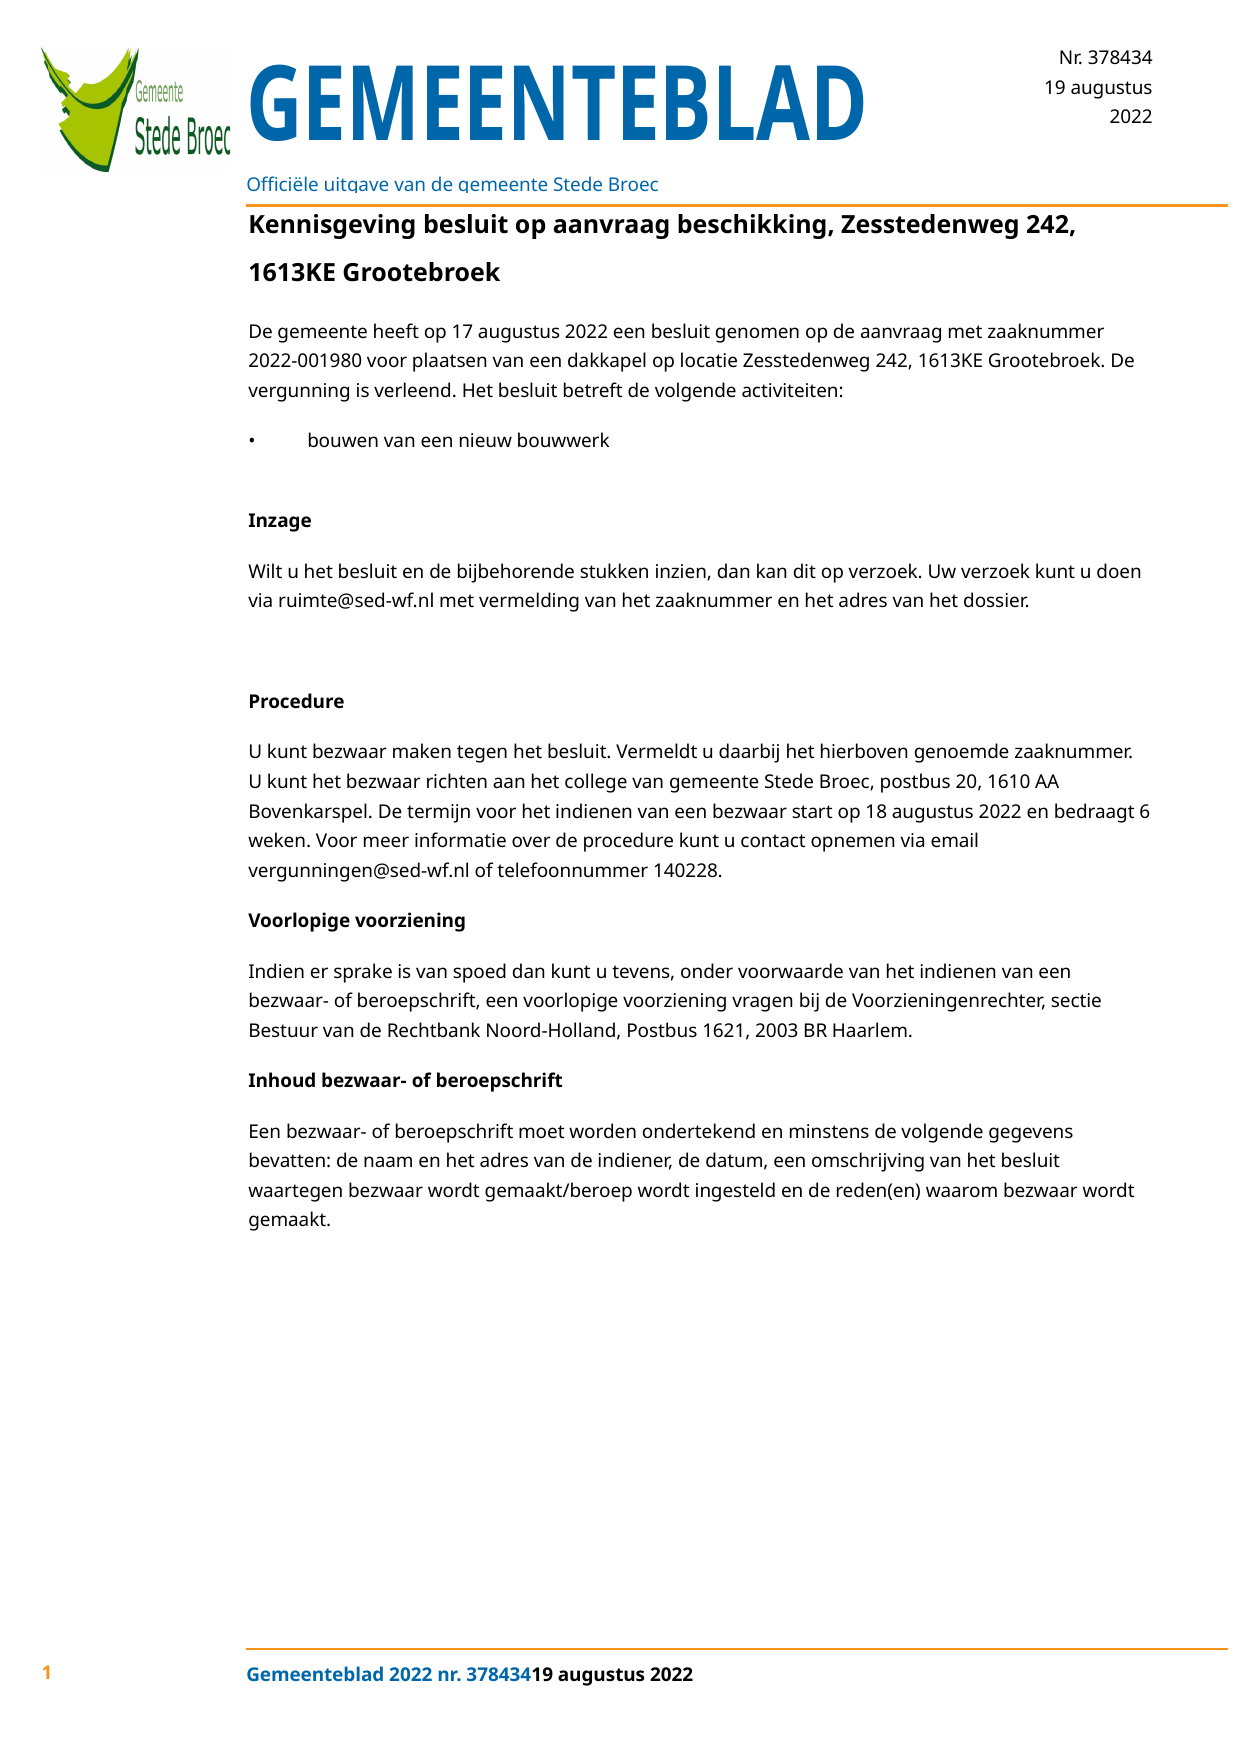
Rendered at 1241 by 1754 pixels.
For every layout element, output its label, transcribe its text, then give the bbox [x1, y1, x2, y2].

text Kennisgeving besluit op aanvraag beschikking, Zesstedenweg 242, 1613KE Grootebroek [248, 207, 1152, 288]
text Indien er sprake is van spoed dan kunt u tevens, onder voorwaarde van het indienen van een bezwaar- of beroepschrift, een voorlopige voorziening vragen bij de Voorzieningenrechter, sectie Bestuur van de Rechtbank Noord-Holland, Postbus 1621, 2003 BR Haarlem. [248, 958, 1152, 1043]
picture [41, 47, 231, 172]
text Inhoud bezwaar- of beroepschrift [248, 1067, 1152, 1093]
text Inzage [248, 507, 1152, 533]
text Een bezwaar- of beroepschrift moet worden ondertekend en minstens de volgende gegevens bevatten: de naam en het adres van de indiener, de datum, een omschrijving van het besluit waartegen bezwaar wordt gemaakt/beroep wordt ingesteld en de reden(en) waarom bezwaar wordt gemaakt. [248, 1118, 1152, 1232]
text Voorlopige voorziening [248, 907, 1152, 933]
text U kunt bezwaar maken tegen het besluit. Vermeldt u daarbij het hierboven genoemde zaaknummer. U kunt het bezwaar richten aan het college van gemeente Stede Broec, postbus 20, 1610 AA Bovenkarspel. De termijn voor het indienen van een bezwaar start op 18 augustus 2022 en bedraagt 6 weken. Voor meer informatie over de procedure kunt u contact opnemen via email vergunningen@sed-wf.nl of telefoonnummer 140228. [248, 739, 1152, 883]
list bouwen van een nieuw bouwwerk [248, 427, 1152, 453]
text Procedure [248, 688, 1152, 714]
text De gemeente heeft op 17 augustus 2022 een besluit genomen op de aanvraag met zaaknummer 2022-001980 voor plaatsen van een dakkapel op locatie Zesstedenweg 242, 1613KE Grootebroek. De vergunning is verleend. Het besluit betreft de volgende activiteiten: [248, 318, 1152, 403]
text Wilt u het besluit en de bijbehorende stukken inzien, dan kan dit op verzoek. Uw verzoek kunt u doen via ruimte@sed-wf.nl met vermelding van het zaaknummer en het adres van het dossier. [248, 558, 1152, 613]
